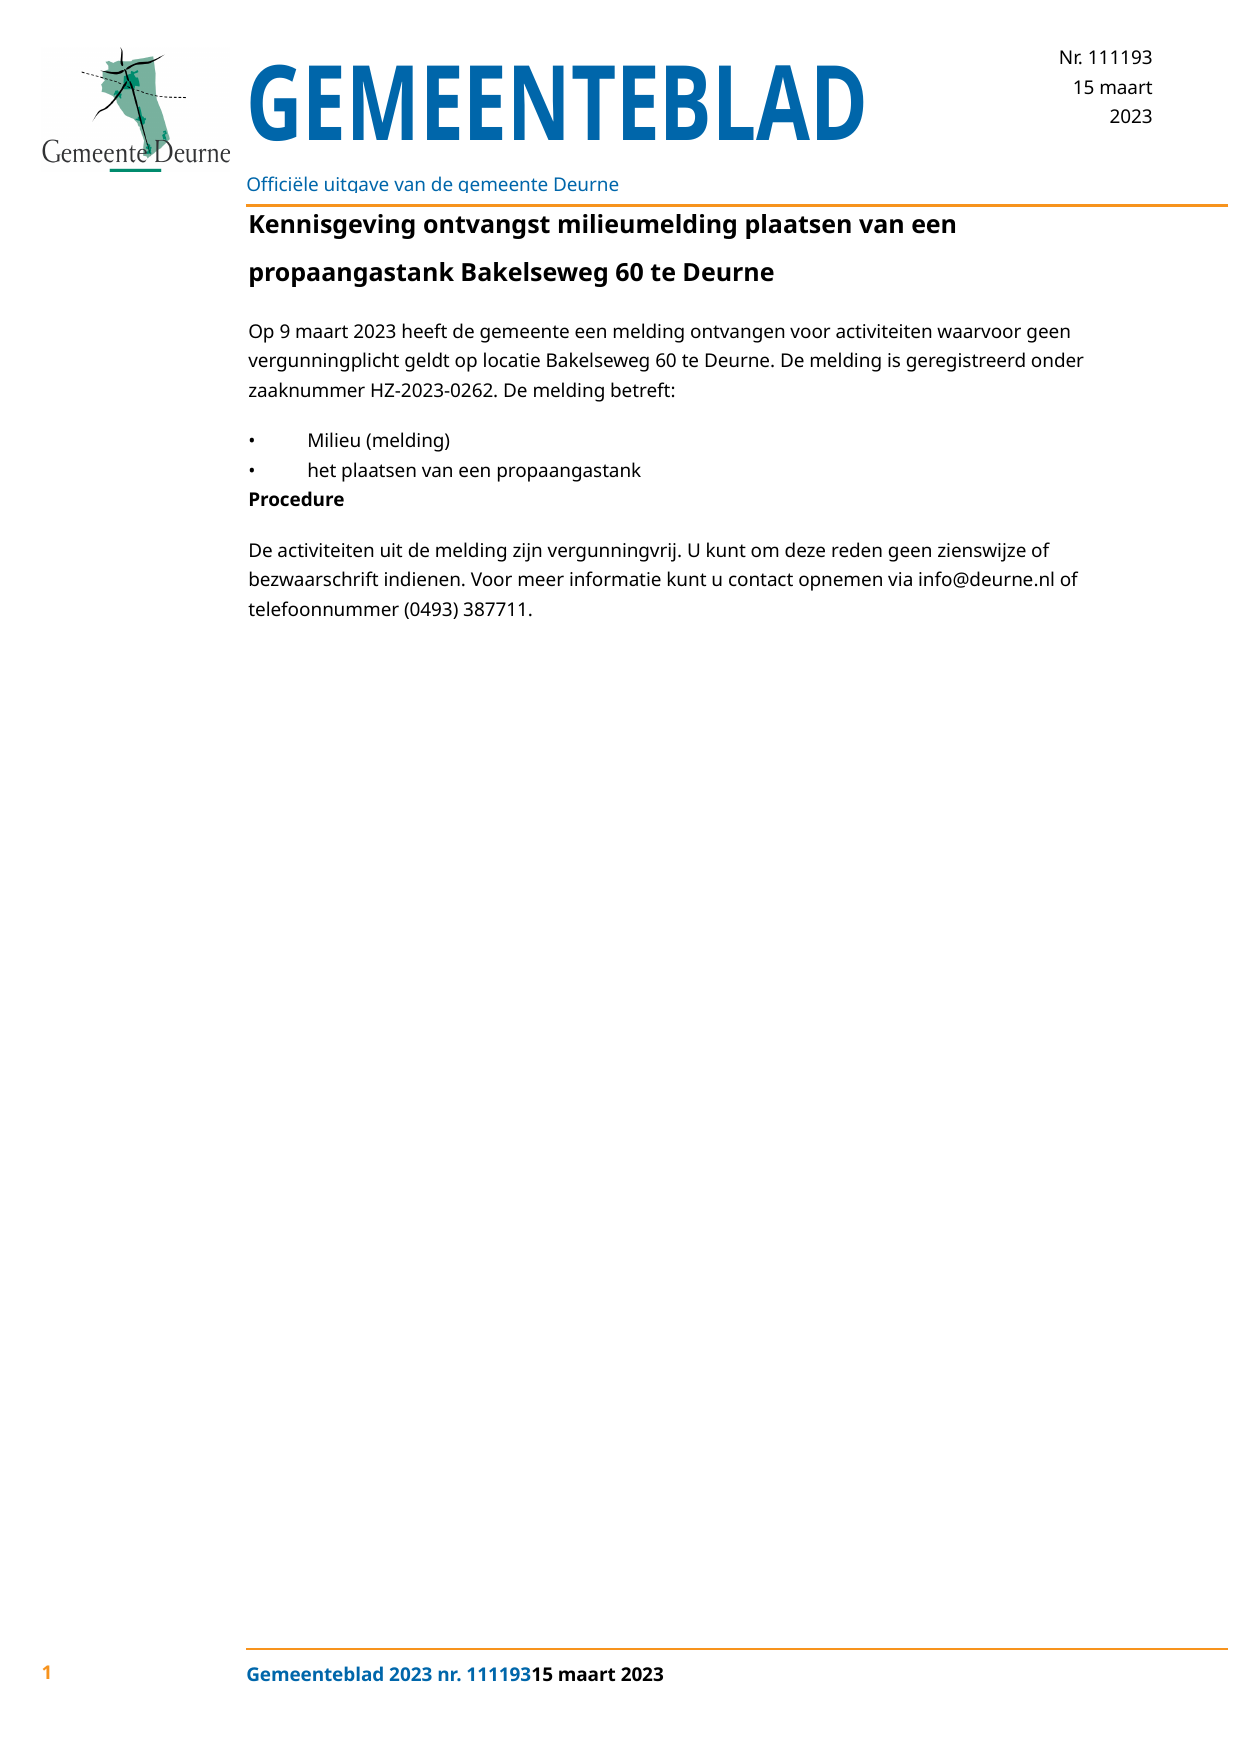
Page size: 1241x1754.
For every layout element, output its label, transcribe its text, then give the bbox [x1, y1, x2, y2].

list het plaatsen van een propaangastank [248, 457, 1152, 483]
text De activiteiten uit de melding zijn vergunningvrij. U kunt om deze reden geen zienswijze of bezwaarschrift indienen. Voor meer informatie kunt u contact opnemen via info@deurne.nl of telefoonnummer (0493) 387711. [248, 537, 1152, 622]
text Kennisgeving ontvangst milieumelding plaatsen van een propaangastank Bakelseweg 60 te Deurne [248, 207, 1152, 288]
text Procedure [248, 487, 1152, 512]
picture [41, 47, 231, 172]
text Op 9 maart 2023 heeft de gemeente een melding ontvangen voor activiteiten waarvoor geen vergunningplicht geldt op locatie Bakelseweg 60 te Deurne. De melding is geregistreerd onder zaaknummer HZ-2023-0262. De melding betreft: [248, 318, 1152, 403]
list Milieu (melding) [248, 427, 1152, 453]
